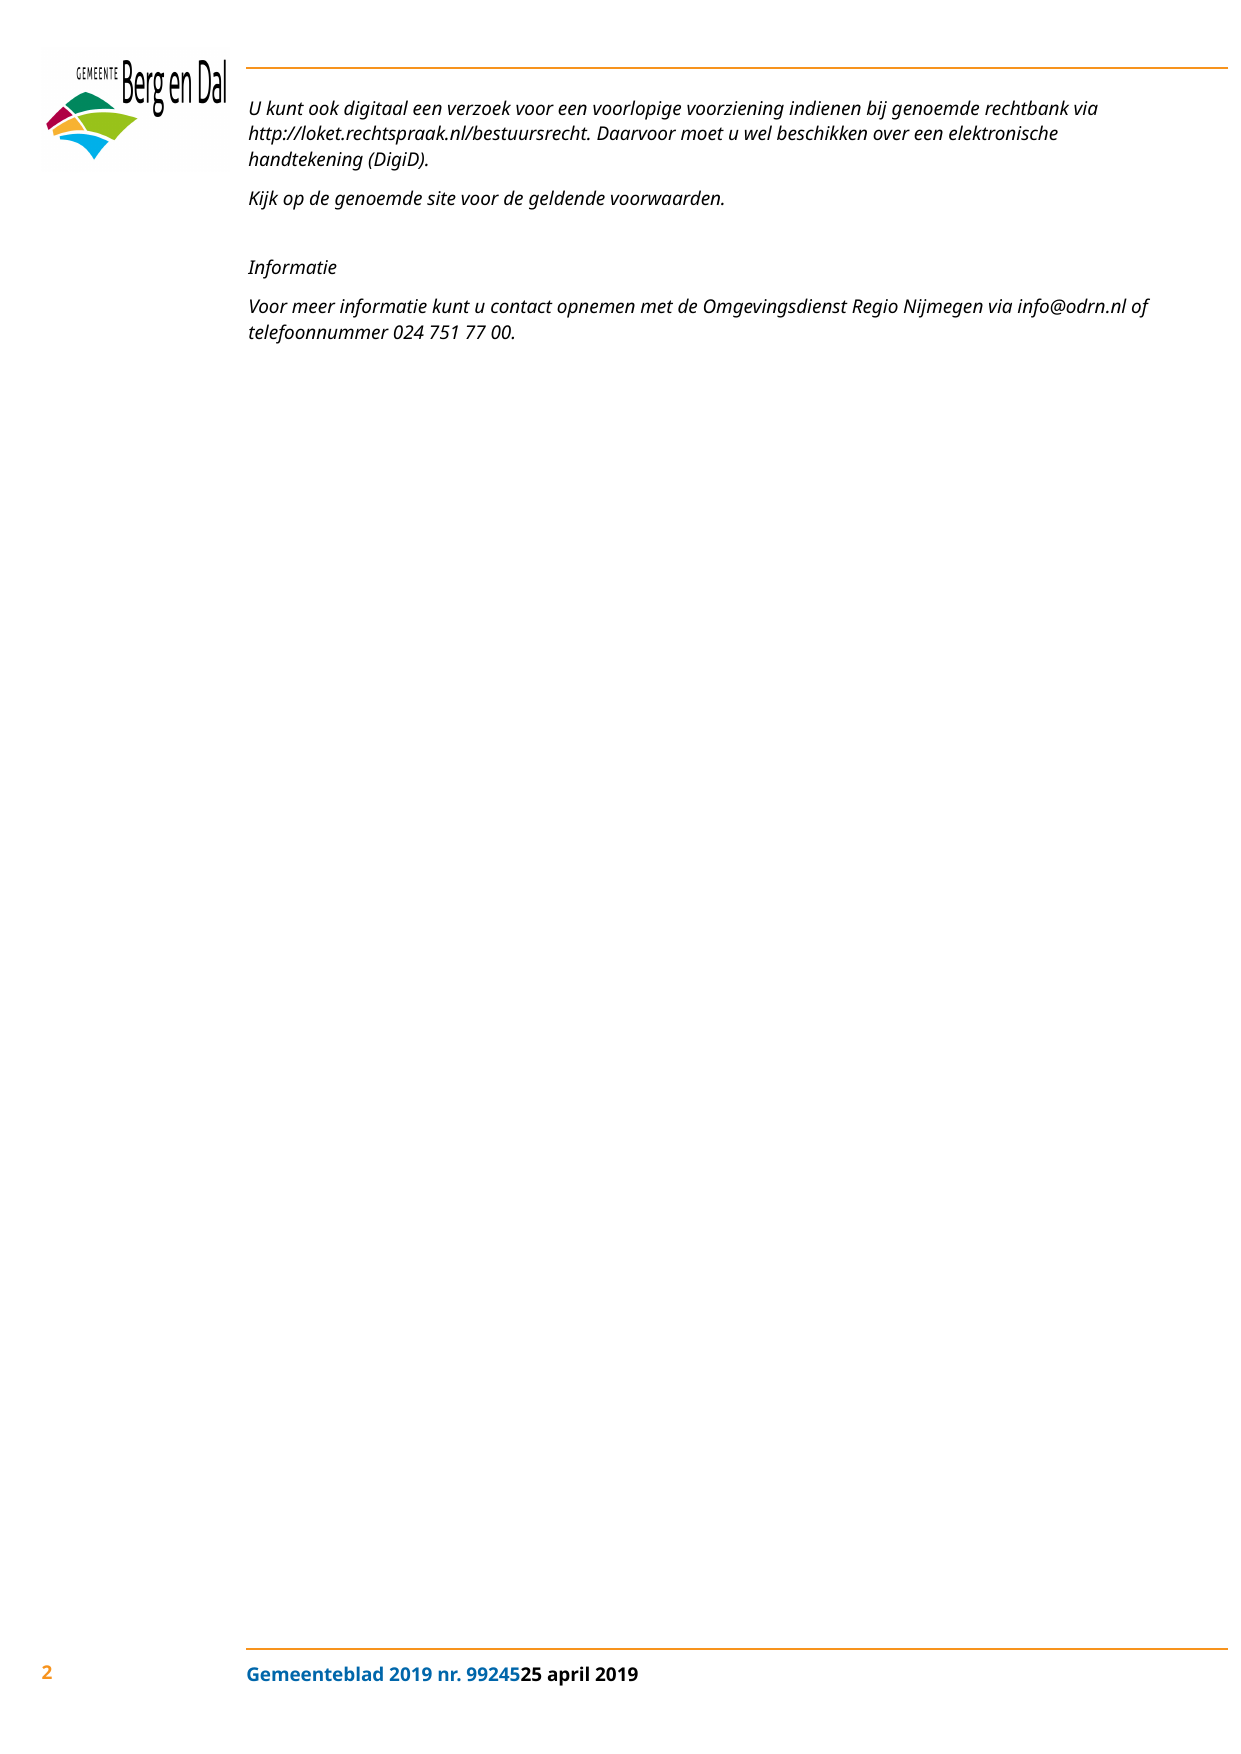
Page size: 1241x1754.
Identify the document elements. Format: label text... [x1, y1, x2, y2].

text Informatie [248, 254, 1152, 280]
text Voor meer informatie kunt u contact opnemen met de Omgevingsdienst Regio Nijmegen via info@odrn.nl of telefoonnummer 024 751 77 00. [248, 294, 1152, 345]
picture [41, 47, 231, 172]
text Kijk op de genoemde site voor de geldende voorwaarden. [248, 186, 1152, 211]
text U kunt ook digitaal een verzoek voor een voorlopige voorziening indienen bij genoemde rechtbank via http://loket.rechtspraak.nl/bestuursrecht. Daarvoor moet u wel beschikken over een elektronische handtekening (DigiD). [248, 95, 1152, 172]
